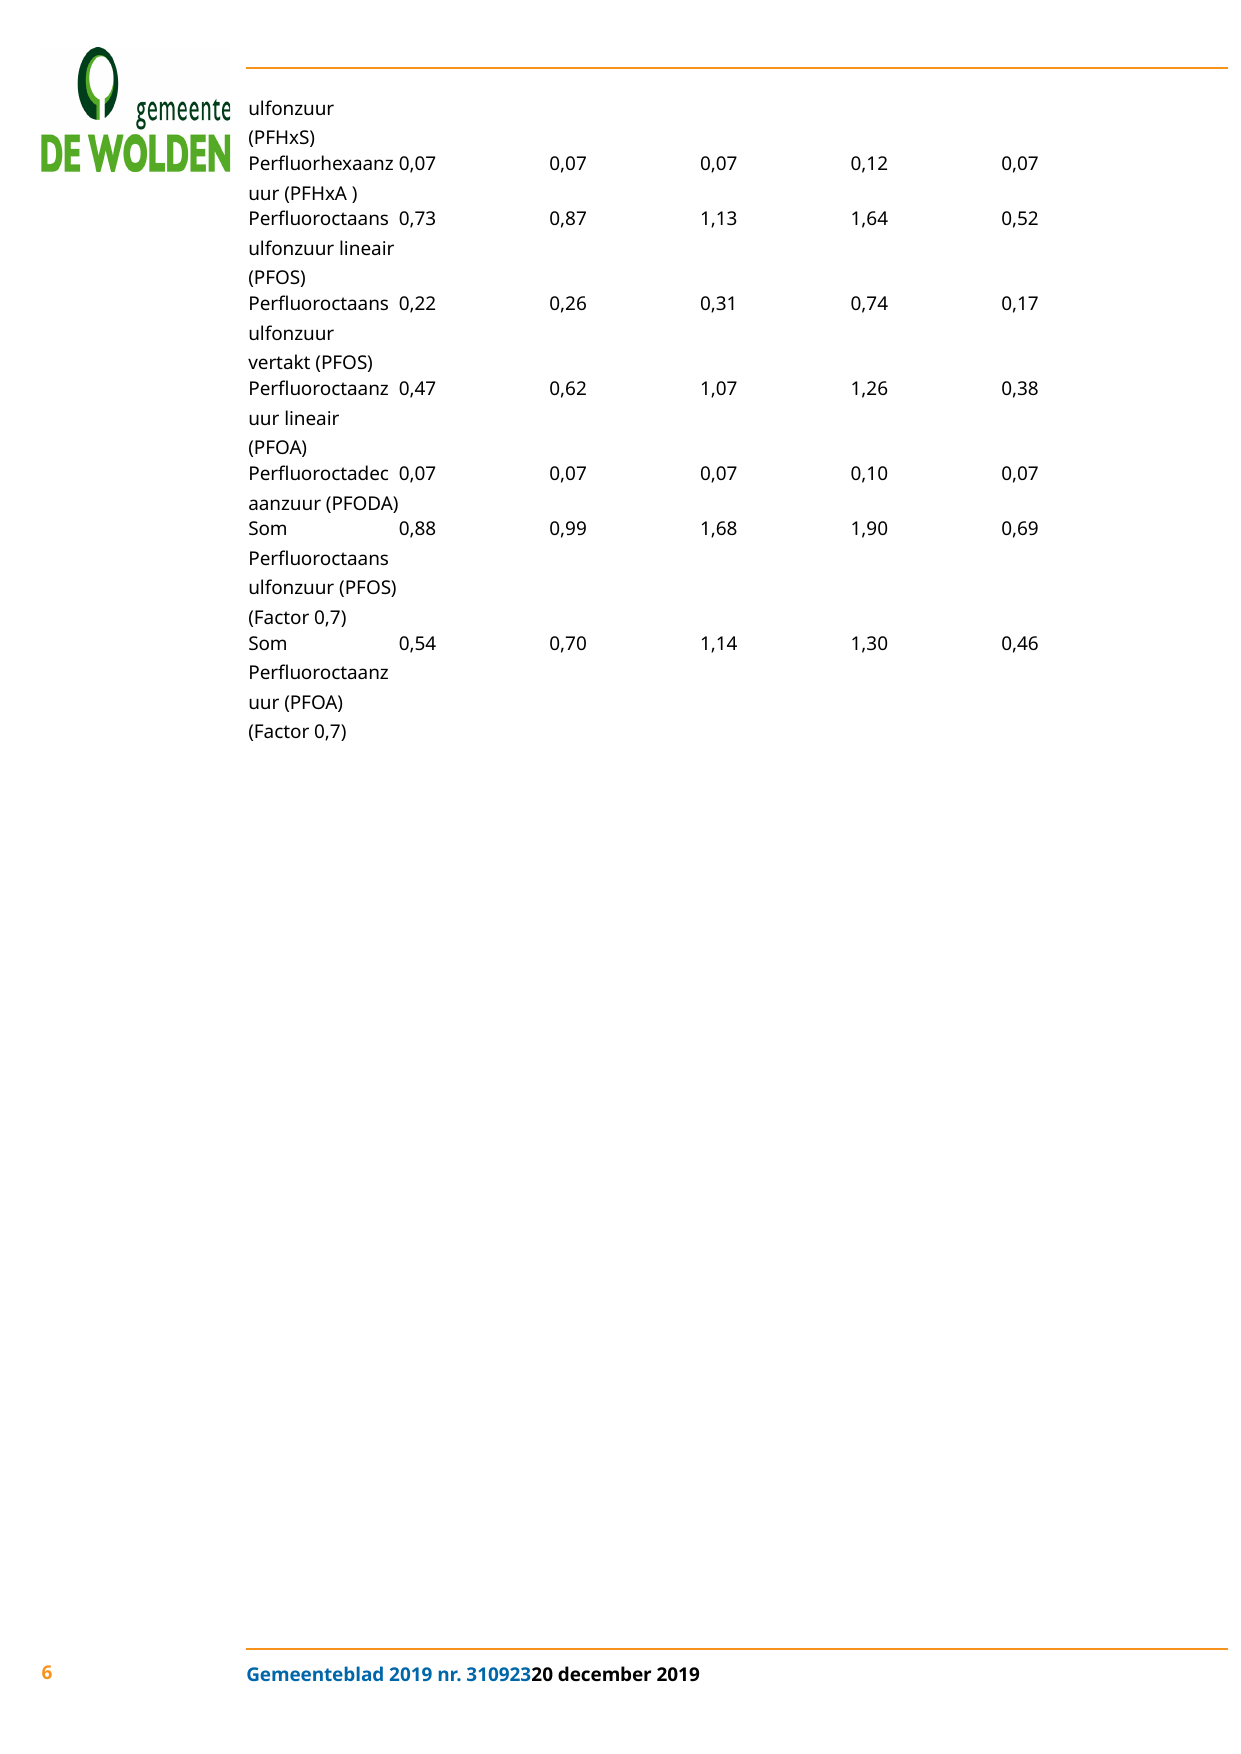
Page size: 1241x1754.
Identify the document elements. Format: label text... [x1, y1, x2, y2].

table_cell 1,90 [850, 515, 1001, 630]
table_cell 0,12 [850, 150, 1001, 205]
table_cell 0,07 [399, 460, 549, 515]
table_cell 0,38 [1001, 375, 1152, 460]
table_cell 0,54 [399, 630, 549, 744]
picture [41, 47, 231, 172]
table_cell 0,99 [549, 515, 700, 630]
table_cell Som Perfluoroctaanzuur (PFOA) (Factor 0,7) [248, 630, 398, 744]
table_cell [549, 95, 700, 150]
table_cell Perfluoroctaansulfonzuur vertakt (PFOS) [248, 290, 398, 375]
table_cell 0,22 [399, 290, 549, 375]
table_cell 0,88 [399, 515, 549, 630]
table_cell 0,74 [850, 290, 1001, 375]
table_cell [700, 95, 850, 150]
table_cell 0,07 [1001, 150, 1152, 205]
table_cell 0,07 [700, 460, 850, 515]
table_cell [399, 95, 549, 150]
table_cell Perfluorhexaanzuur (PFHxA ) [248, 150, 398, 205]
table_cell 1,30 [850, 630, 1001, 744]
table_cell 0,52 [1001, 205, 1152, 290]
table_cell 0,47 [399, 375, 549, 460]
table_cell 0,10 [850, 460, 1001, 515]
table_cell 0,73 [399, 205, 549, 290]
table_cell 0,26 [549, 290, 700, 375]
table_cell 0,07 [549, 460, 700, 515]
table_cell 0,07 [399, 150, 549, 205]
table_cell 1,13 [700, 205, 850, 290]
table_cell ulfonzuur (PFHxS) [248, 95, 398, 150]
table_cell 0,62 [549, 375, 700, 460]
table_cell 0,07 [1001, 460, 1152, 515]
table_cell 0,07 [549, 150, 700, 205]
table_cell 1,14 [700, 630, 850, 744]
table_cell 1,07 [700, 375, 850, 460]
table_cell Perfluoroctaansulfonzuur lineair (PFOS) [248, 205, 398, 290]
table_cell 0,17 [1001, 290, 1152, 375]
table_cell 1,26 [850, 375, 1001, 460]
table_cell 0,70 [549, 630, 700, 744]
table_cell [850, 95, 1001, 150]
table_cell Perfluoroctadecaanzuur (PFODA) [248, 460, 398, 515]
table_cell 0,69 [1001, 515, 1152, 630]
table_cell [1001, 95, 1152, 150]
table_cell 1,68 [700, 515, 850, 630]
table_cell 0,31 [700, 290, 850, 375]
table_cell 0,46 [1001, 630, 1152, 744]
table_cell 0,87 [549, 205, 700, 290]
table_cell 0,07 [700, 150, 850, 205]
table_cell Som Perfluoroctaansulfonzuur (PFOS) (Factor 0,7) [248, 515, 398, 630]
table_cell 1,64 [850, 205, 1001, 290]
table_cell Perfluoroctaanzuur lineair (PFOA) [248, 375, 398, 460]
